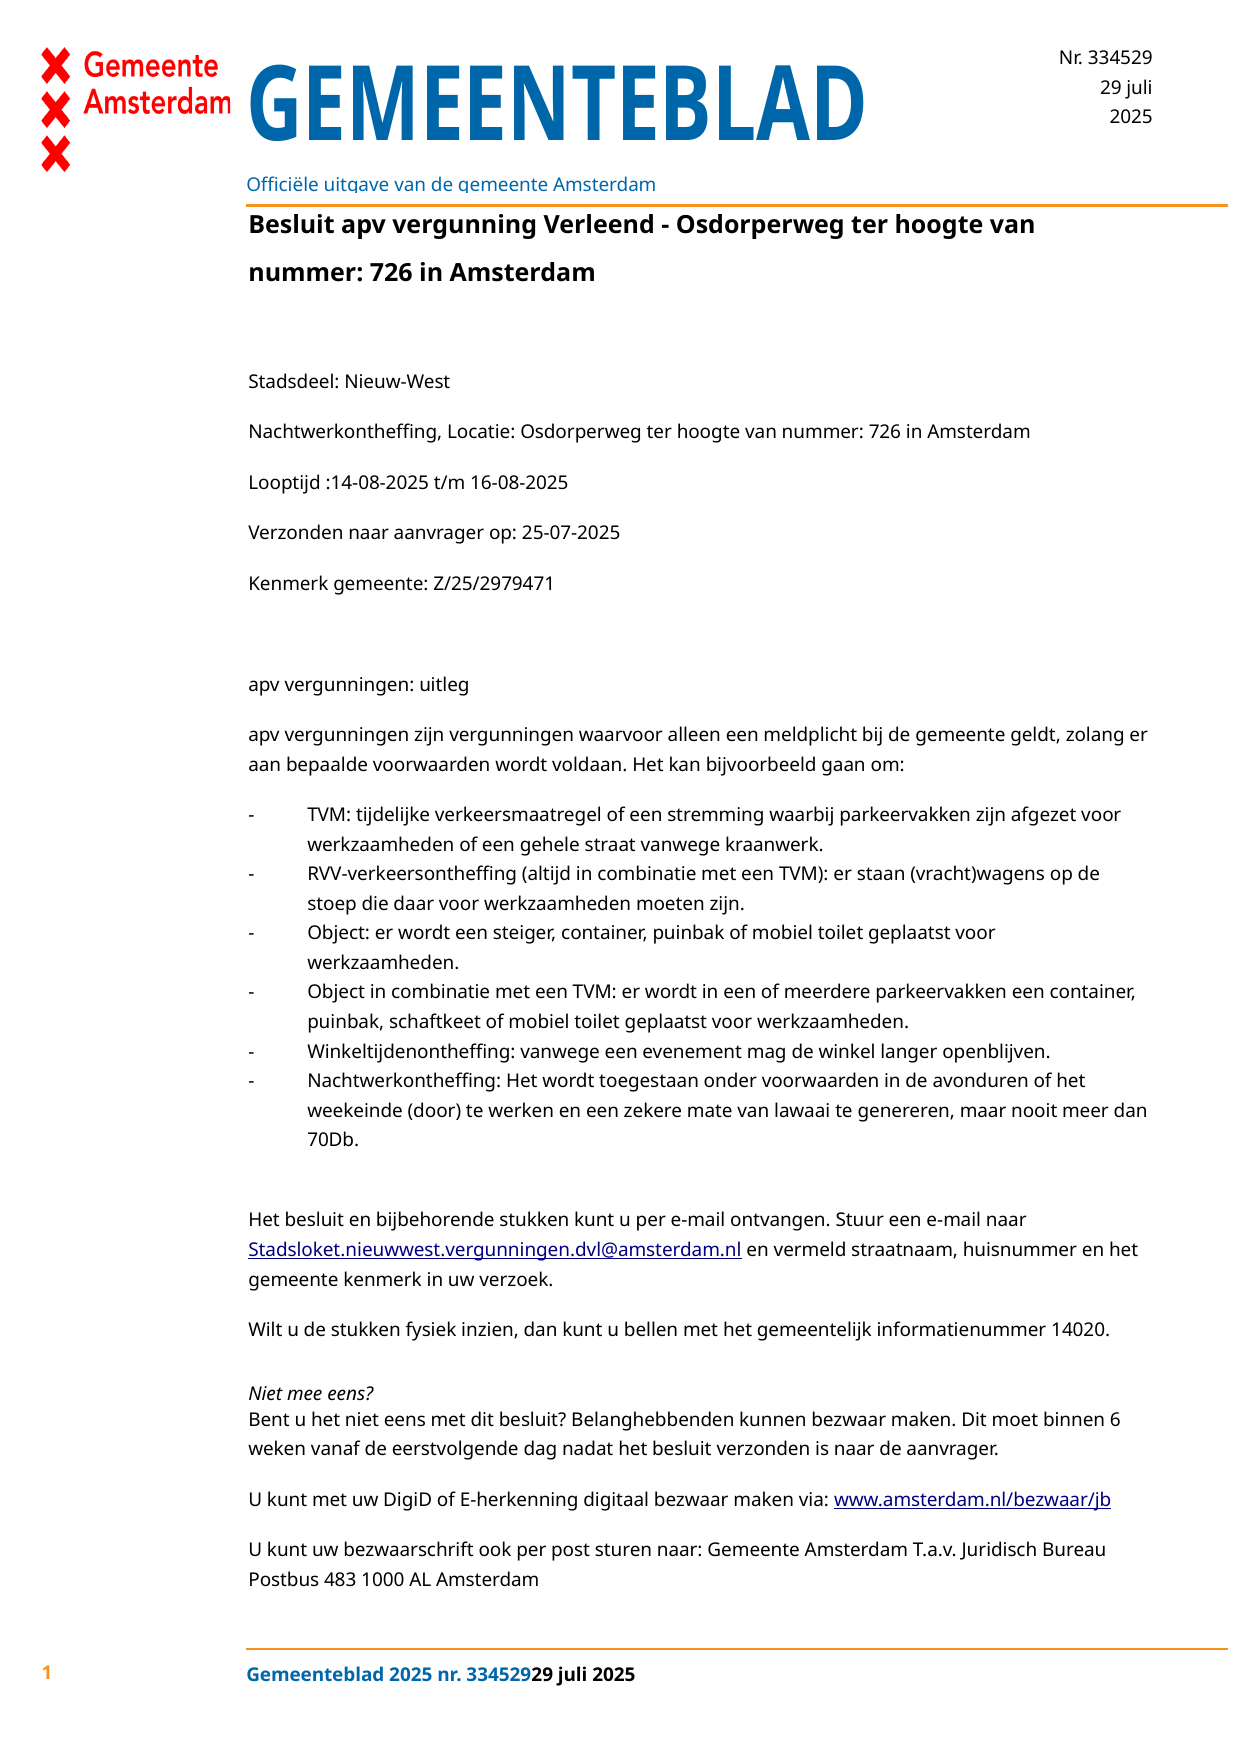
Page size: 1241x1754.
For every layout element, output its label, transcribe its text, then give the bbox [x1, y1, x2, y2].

text Looptijd :14-08-2025 t/m 16-08-2025 [248, 469, 1152, 495]
text U kunt met uw DigiD of E-herkenning digitaal bezwaar maken via: www.amsterdam.nl/bezwaar/jb [248, 1486, 1152, 1512]
text apv vergunningen zijn vergunningen waarvoor alleen een meldplicht bij de gemeente geldt, zolang er aan bepaalde voorwaarden wordt voldaan. Het kan bijvoorbeeld gaan om: [248, 721, 1152, 777]
text Besluit apv vergunning Verleend - Osdorperweg ter hoogte van nummer: 726 in Amsterdam [248, 207, 1152, 288]
list Nachtwerkontheffing: Het wordt toegestaan onder voorwaarden in de avonduren of het weekeinde (door) te werken en een zekere mate van lawaai te genereren, maar nooit meer dan 70Db. [248, 1067, 1152, 1152]
picture [41, 47, 231, 172]
text Stadsdeel: Nieuw-West [248, 368, 1152, 394]
list Object: er wordt een steiger, container, puinbak of mobiel toilet geplaatst voor werkzaamheden. [248, 919, 1152, 975]
text Verzonden naar aanvrager op: 25-07-2025 [248, 519, 1152, 545]
text Het besluit en bijbehorende stukken kunt u per e-mail ontvangen. Stuur een e-mail naar Stadsloket.nieuwwest.vergunningen.dvl@amsterdam.nl en vermeld straatnaam, huisnummer en het gemeente kenmerk in uw verzoek. [248, 1207, 1152, 1292]
text Wilt u de stukken fysiek inzien, dan kunt u bellen met het gemeentelijk informatienummer 14020. [248, 1316, 1152, 1342]
text Bent u het niet eens met dit besluit? Belanghebbenden kunnen bezwaar maken. Dit moet binnen 6 weken vanaf de eerstvolgende dag nadat het besluit verzonden is naar de aanvrager. [248, 1406, 1152, 1461]
text U kunt uw bezwaarschrift ook per post sturen naar: Gemeente Amsterdam T.a.v. Juridisch Bureau Postbus 483 1000 AL Amsterdam [248, 1536, 1152, 1592]
list Winkeltijdenontheffing: vanwege een evenement mag de winkel langer openblijven. [248, 1038, 1152, 1064]
list RVV-verkeersontheffing (altijd in combinatie met een TVM): er staan (vracht)wagens op de stoep die daar voor werkzaamheden moeten zijn. [248, 860, 1152, 916]
list TVM: tijdelijke verkeersmaatregel of een stremming waarbij parkeervakken zijn afgezet voor werkzaamheden of een gehele straat vanwege kraanwerk. [248, 801, 1152, 857]
list Object in combinatie met een TVM: er wordt in een of meerdere parkeervakken een container, puinbak, schaftkeet of mobiel toilet geplaatst voor werkzaamheden. [248, 979, 1152, 1034]
text Niet mee eens? [248, 1380, 1152, 1406]
text Kenmerk gemeente: Z/25/2979471 [248, 570, 1152, 596]
text apv vergunningen: uitleg [248, 671, 1152, 697]
text Nachtwerkontheffing, Locatie: Osdorperweg ter hoogte van nummer: 726 in Amsterdam [248, 419, 1152, 444]
